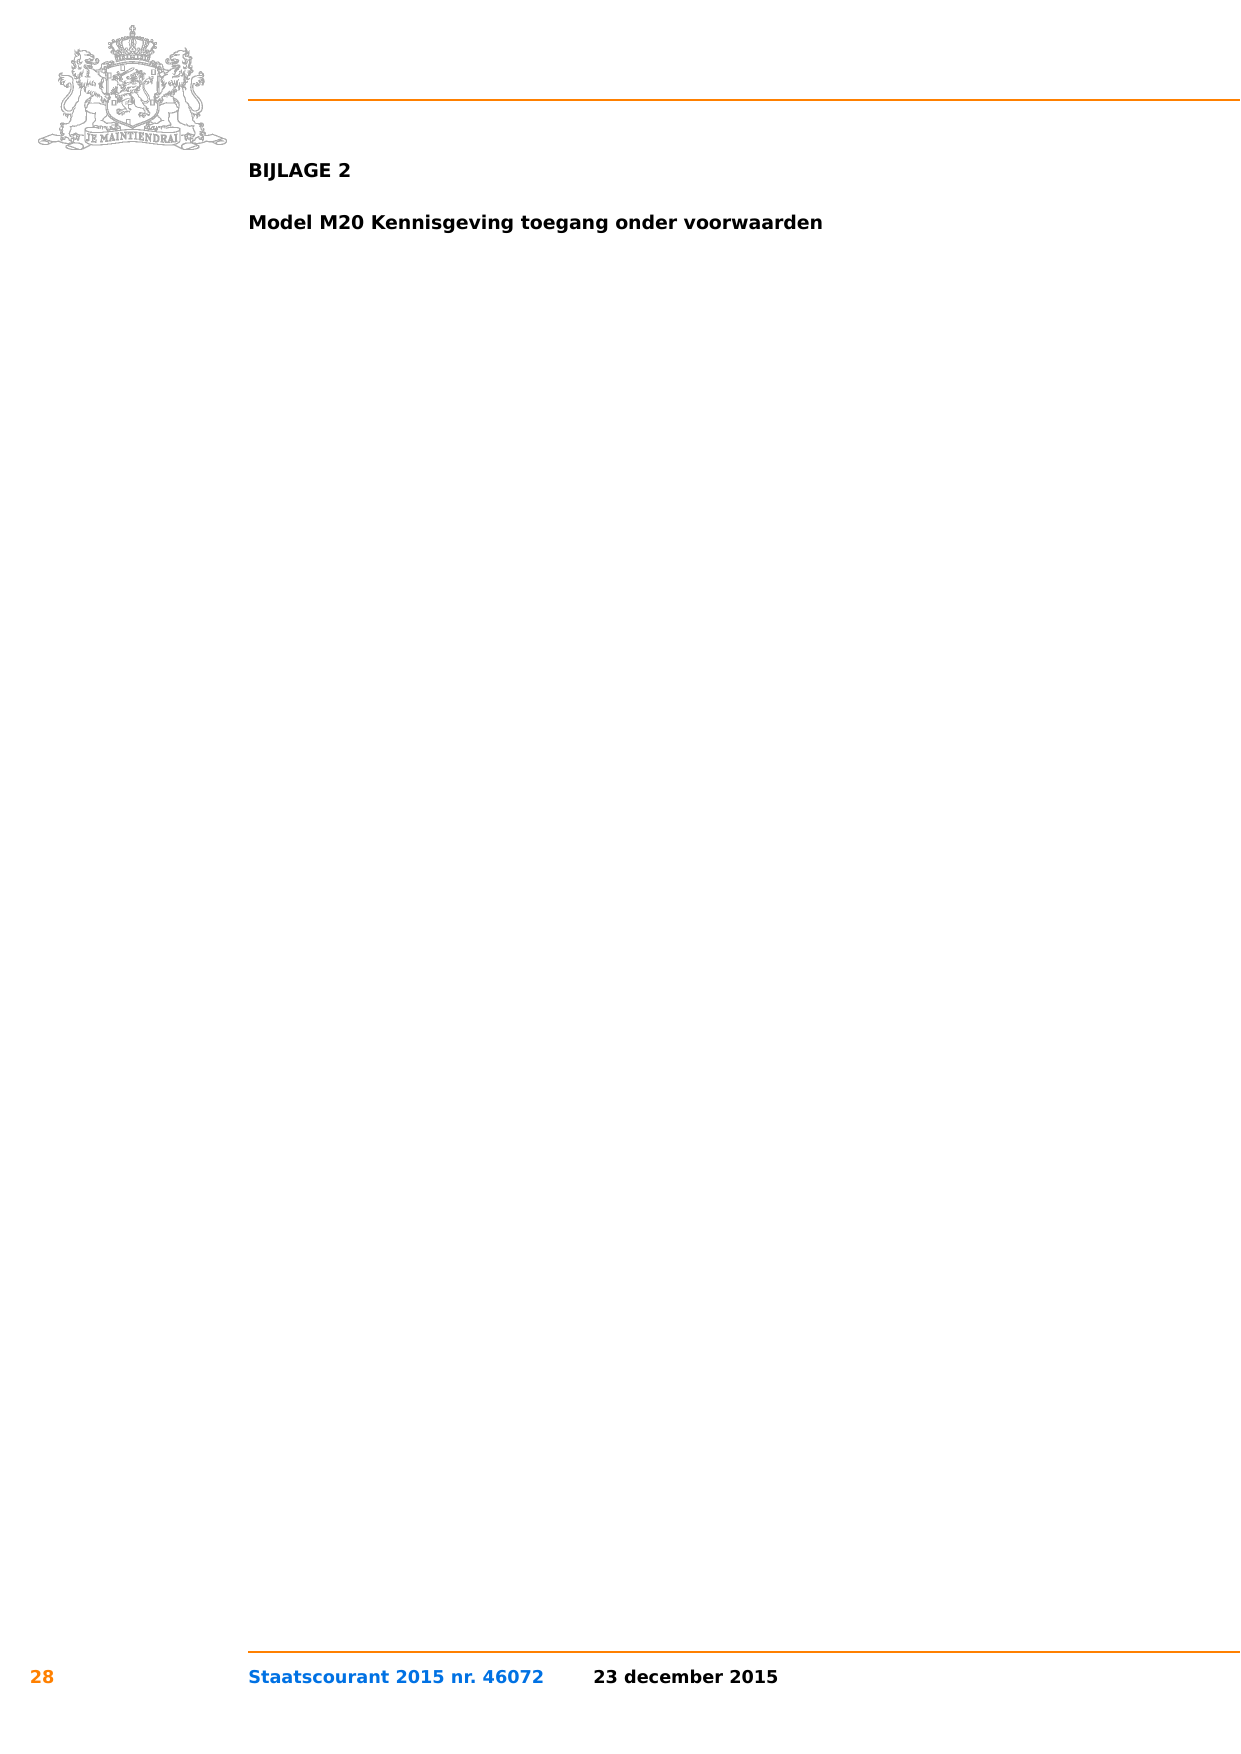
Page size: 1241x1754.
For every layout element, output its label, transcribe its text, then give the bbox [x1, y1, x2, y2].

picture [38, 25, 227, 150]
subtitle Model M20 Kennisgeving toegang onder voorwaarden [248, 212, 1163, 234]
subtitle BIJLAGE 2 [248, 160, 1163, 182]
